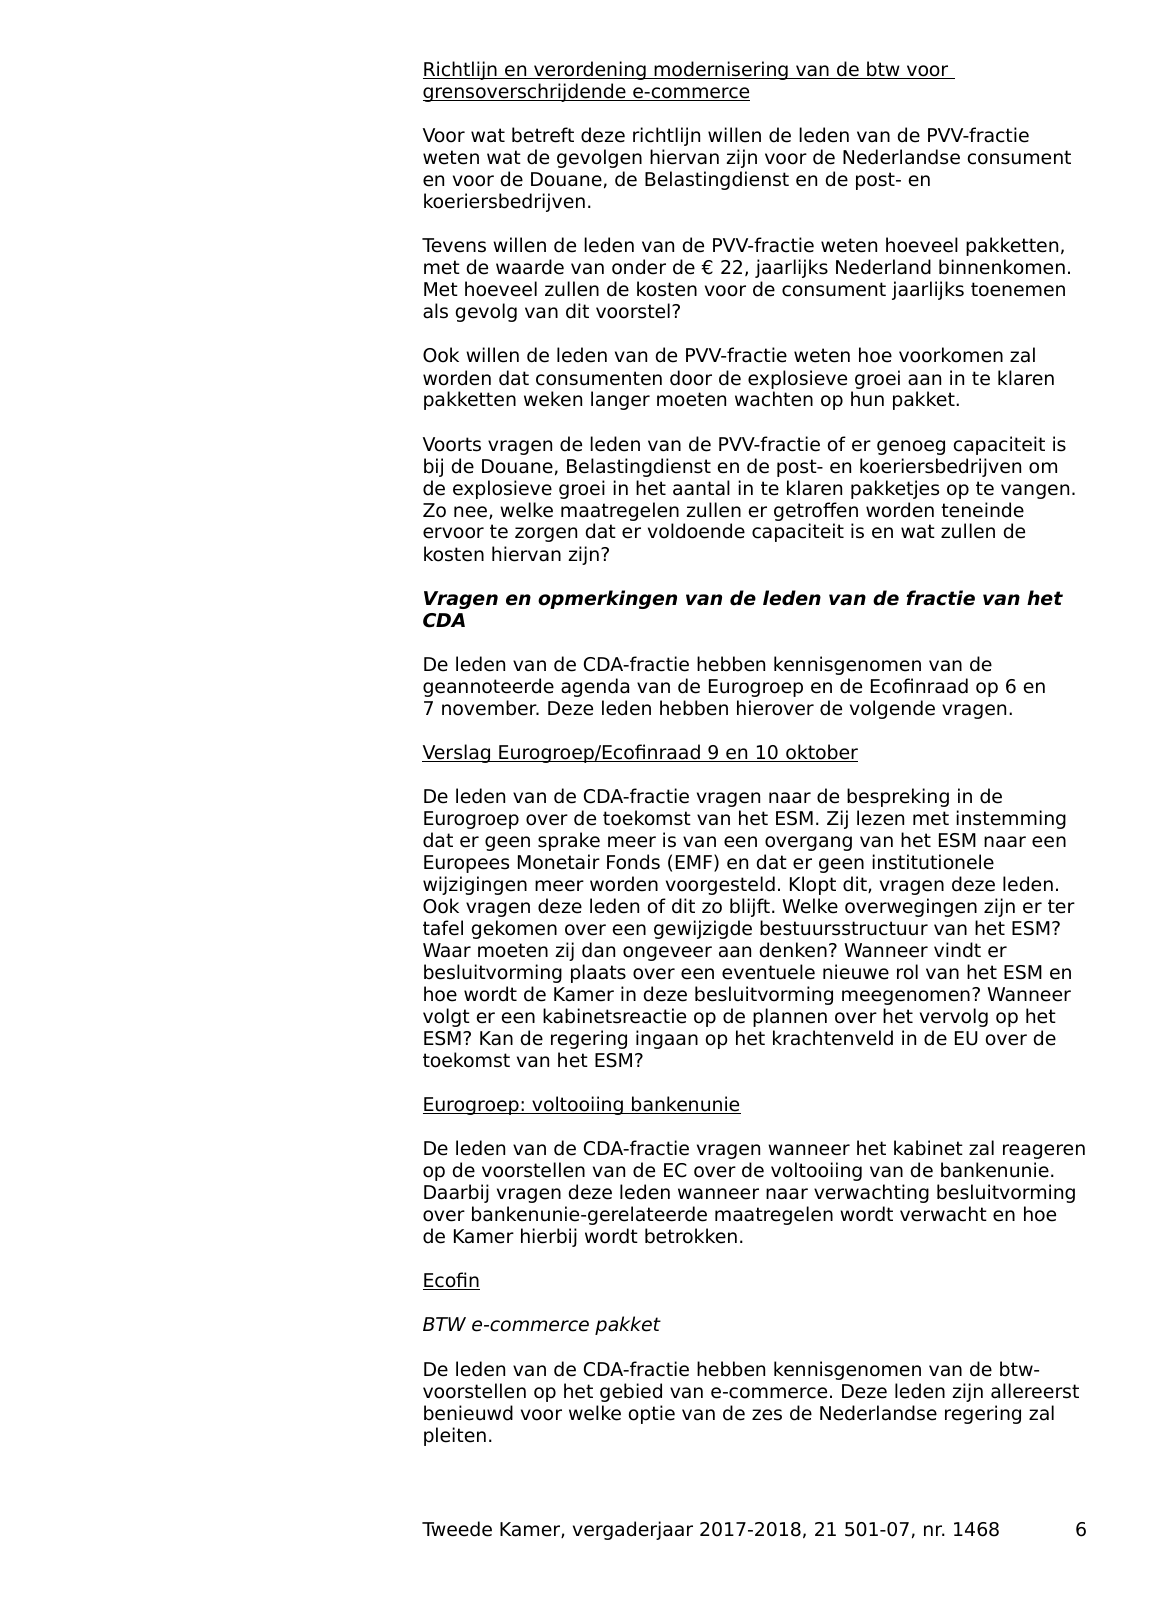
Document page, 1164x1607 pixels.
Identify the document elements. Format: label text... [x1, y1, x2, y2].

text De leden van de CDA-fractie hebben kennisgenomen van de geannoteerde agenda van de Eurogroep en de Ecofinraad op 6 en 7 november. Deze leden hebben hierover de volgende vragen. [422, 654, 1087, 720]
subtitle Ecofin [422, 1270, 1087, 1292]
subtitle Eurogroep: voltooiing bankenunie [422, 1094, 1087, 1116]
subtitle Richtlijn en verordening modernisering van de btw voor grensoverschrijdende e-commerce [422, 59, 1087, 103]
text Voor wat betreft deze richtlijn willen de leden van de PVV-fractie weten wat de gevolgen hiervan zijn voor de Nederlandse consument en voor de Douane, de Belastingdienst en de post- en koeriersbedrijven. [422, 125, 1087, 213]
subtitle Verslag Eurogroep/Ecofinraad 9 en 10 oktober [422, 742, 1087, 764]
text De leden van de CDA-fractie vragen wanneer het kabinet zal reageren op de voorstellen van de EC over de voltooiing van de bankenunie. Daarbij vragen deze leden wanneer naar verwachting besluitvorming over bankenunie-gerelateerde maatregelen wordt verwacht en hoe de Kamer hierbij wordt betrokken. [422, 1138, 1087, 1248]
subtitle BTW e-commerce pakket [422, 1314, 1087, 1336]
subtitle Vragen en opmerkingen van de leden van de fractie van het CDA [422, 588, 1087, 632]
text Ook willen de leden van de PVV-fractie weten hoe voorkomen zal worden dat consumenten door de explosieve groei aan in te klaren pakketten weken langer moeten wachten op hun pakket. [422, 345, 1087, 411]
text De leden van de CDA-fractie vragen naar de bespreking in de Eurogroep over de toekomst van het ESM. Zij lezen met instemming dat er geen sprake meer is van een overgang van het ESM naar een Europees Monetair Fonds (EMF) en dat er geen institutionele wijzigingen meer worden voorgesteld. Klopt dit, vragen deze leden. Ook vragen deze leden of dit zo blijft. Welke overwegingen zijn er ter tafel gekomen over een gewijzigde bestuursstructuur van het ESM? Waar moeten zij dan ongeveer aan denken? Wanneer vindt er besluitvorming plaats over een eventuele nieuwe rol van het ESM en hoe wordt de Kamer in deze besluitvorming meegenomen? Wanneer volgt er een kabinetsreactie op de plannen over het vervolg op het ESM? Kan de regering ingaan op het krachtenveld in de EU over de toekomst van het ESM? [422, 786, 1087, 1072]
text Voorts vragen de leden van de PVV-fractie of er genoeg capaciteit is bij de Douane, Belastingdienst en de post- en koeriersbedrijven om de explosieve groei in het aantal in te klaren pakketjes op te vangen. Zo nee, welke maatregelen zullen er getroffen worden teneinde ervoor te zorgen dat er voldoende capaciteit is en wat zullen de kosten hiervan zijn? [422, 433, 1087, 565]
text De leden van de CDA-fractie hebben kennisgenomen van de btw-voorstellen op het gebied van e-commerce. Deze leden zijn allereerst benieuwd voor welke optie van de zes de Nederlandse regering zal pleiten. [422, 1358, 1087, 1446]
text Tevens willen de leden van de PVV-fractie weten hoeveel pakketten, met de waarde van onder de € 22, jaarlijks Nederland binnenkomen. Met hoeveel zullen de kosten voor de consument jaarlijks toenemen als gevolg van dit voorstel? [422, 235, 1087, 323]
